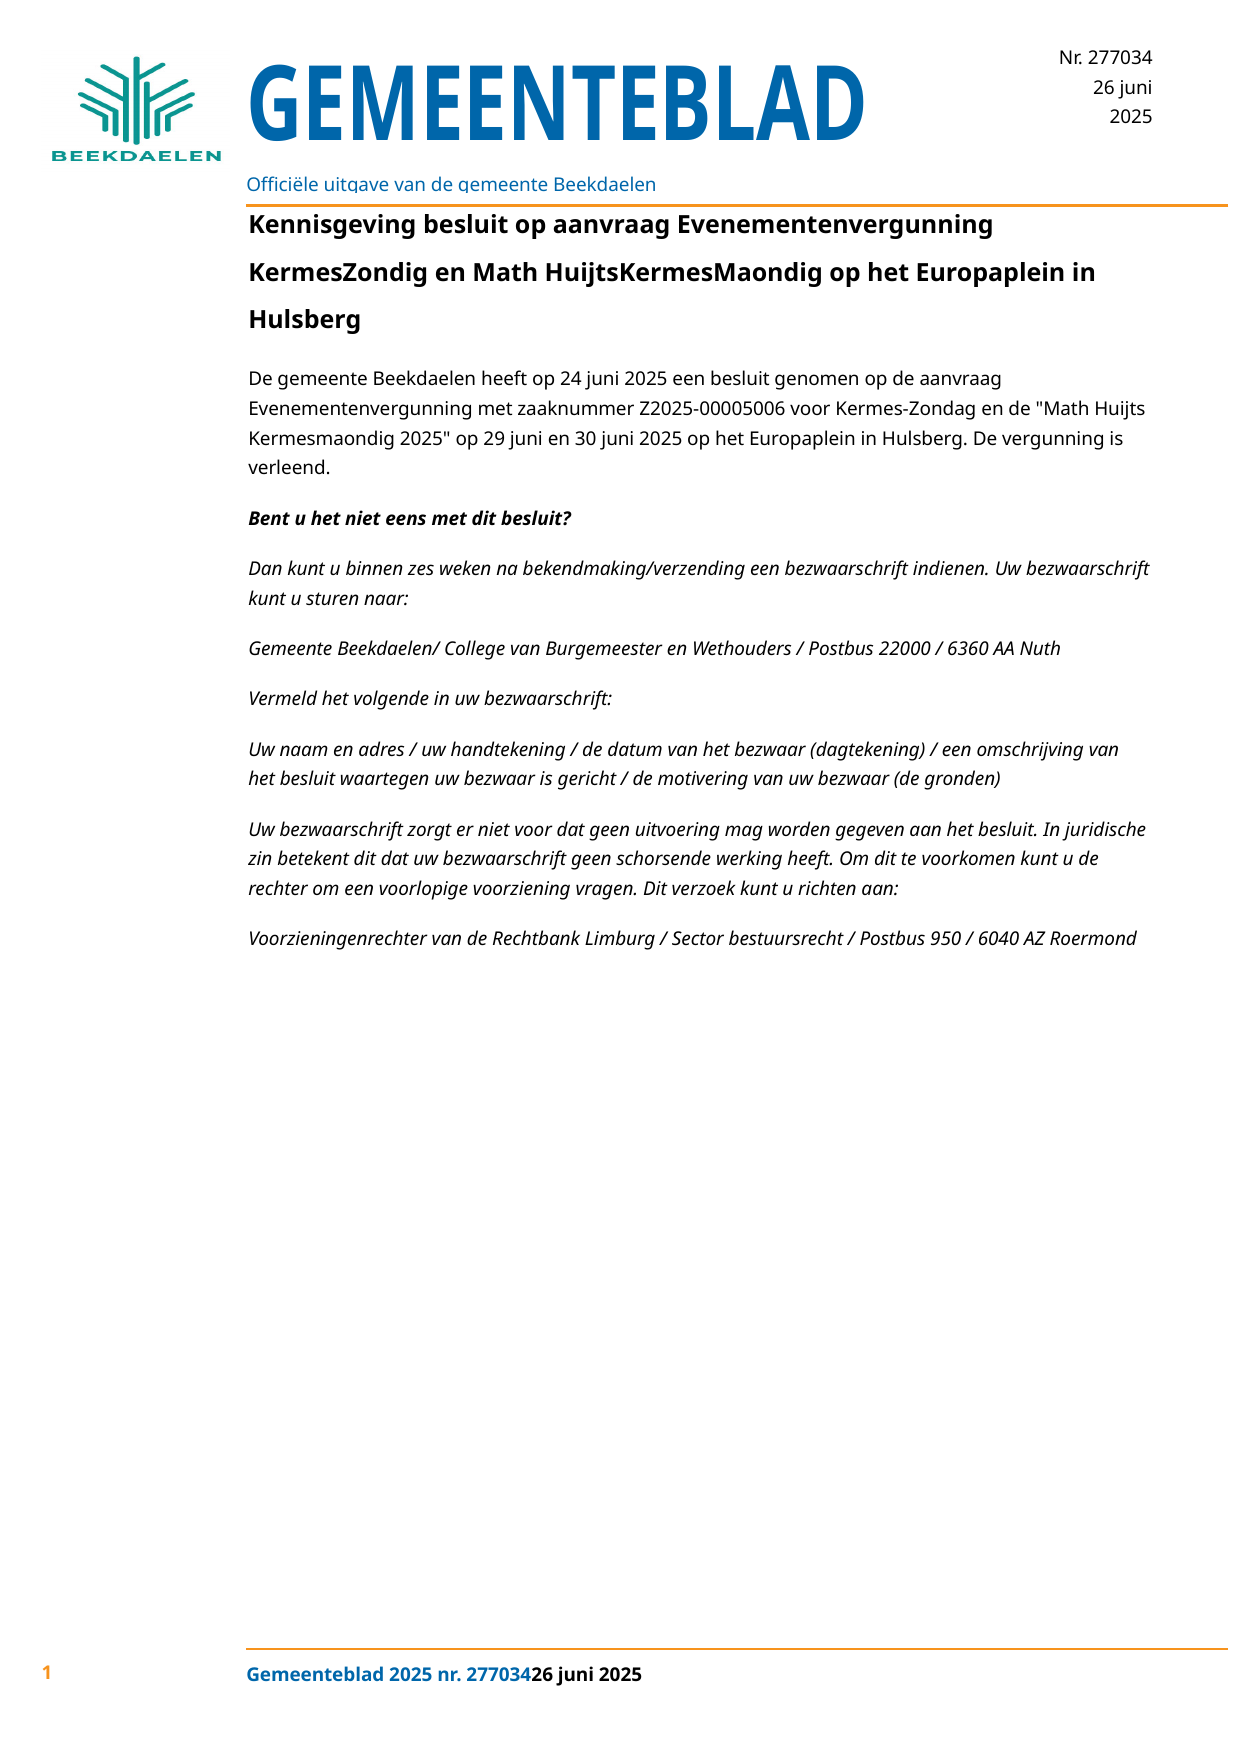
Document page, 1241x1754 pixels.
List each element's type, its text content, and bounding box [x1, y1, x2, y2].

text Bent u het niet eens met dit besluit? [248, 505, 1152, 530]
text Voorzieningenrechter van de Rechtbank Limburg / Sector bestuursrecht / Postbus 950 / 6040 AZ Roermond [248, 926, 1152, 951]
text Gemeente Beekdaelen/ College van Burgemeester en Wethouders / Postbus 22000 / 6360 AA Nuth [248, 635, 1152, 661]
text Uw bezwaarschrift zorgt er niet voor dat geen uitvoering mag worden gegeven aan het besluit. In juridische zin betekent dit dat uw bezwaarschrift geen schorsende werking heeft. Om dit te voorkomen kunt u de rechter om een voorlopige voorziening vragen. Dit verzoek kunt u richten aan: [248, 816, 1152, 901]
text De gemeente Beekdaelen heeft op 24 juni 2025 een besluit genomen op de aanvraag Evenementenvergunning met zaaknummer Z2025-00005006 voor Kermes-Zondag en de "Math Huijts Kermesmaondig 2025" op 29 juni en 30 juni 2025 op het Europaplein in Hulsberg. De vergunning is verleend. [248, 366, 1152, 480]
text Dan kunt u binnen zes weken na bekendmaking/verzending een bezwaarschrift indienen. Uw bezwaarschrift kunt u sturen naar: [248, 555, 1152, 610]
text Kennisgeving besluit op aanvraag Evenementenvergunning KermesZondig en Math HuijtsKermesMaondig op het Europaplein in Hulsberg [248, 207, 1152, 336]
picture [41, 47, 231, 172]
text Uw naam en adres / uw handtekening / de datum van het bezwaar (dagtekening) / een omschrijving van het besluit waartegen uw bezwaar is gericht / de motivering van uw bezwaar (de gronden) [248, 736, 1152, 791]
text Vermeld het volgende in uw bezwaarschrift: [248, 686, 1152, 711]
